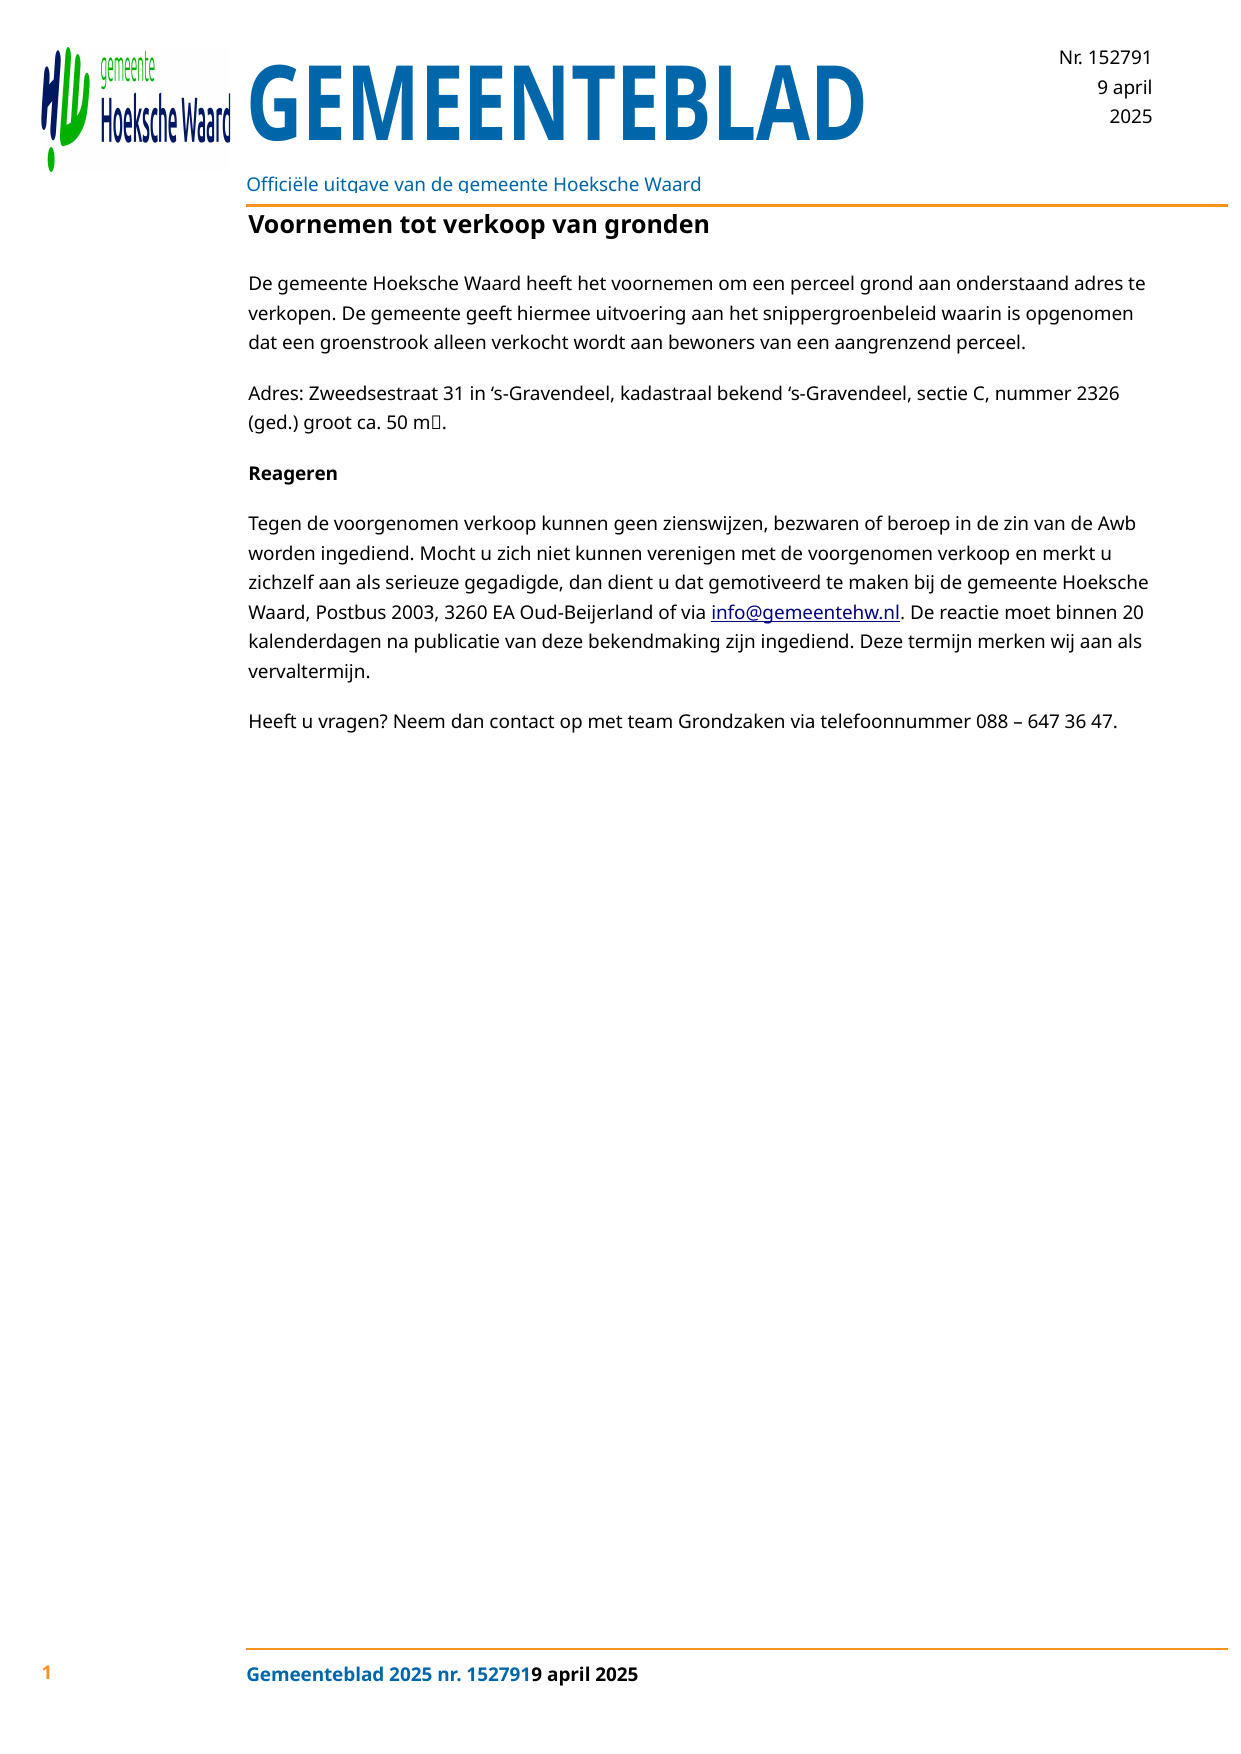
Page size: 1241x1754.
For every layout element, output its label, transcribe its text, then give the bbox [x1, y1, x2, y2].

text Reageren [248, 460, 1152, 486]
text Voornemen tot verkoop van gronden [248, 207, 1152, 241]
text Adres: Zweedsestraat 31 in ‘s-Gravendeel, kadastraal bekend ‘s-Gravendeel, sectie C, nummer 2326 (ged.) groot ca. 50 m. [248, 380, 1152, 435]
text Tegen de voorgenomen verkoop kunnen geen zienswijzen, bezwaren of beroep in de zin van de Awb worden ingediend. Mocht u zich niet kunnen verenigen met de voorgenomen verkoop en merkt u zichzelf aan als serieuze gegadigde, dan dient u dat gemotiveerd te maken bij de gemeente Hoeksche Waard, Postbus 2003, 3260 EA Oud-Beijerland of via info@gemeentehw.nl. De reactie moet binnen 20 kalenderdagen na publicatie van deze bekendmaking zijn ingediend. Deze termijn merken wij aan als vervaltermijn. [248, 510, 1152, 684]
text De gemeente Hoeksche Waard heeft het voornemen om een perceel grond aan onderstaand adres te verkopen. De gemeente geeft hiermee uitvoering aan het snippergroenbeleid waarin is opgenomen dat een groenstrook alleen verkocht wordt aan bewoners van een aangrenzend perceel. [248, 270, 1152, 355]
picture [41, 47, 231, 172]
text Heeft u vragen? Neem dan contact op met team Grondzaken via telefoonnummer 088 – 647 36 47. [248, 709, 1152, 734]
